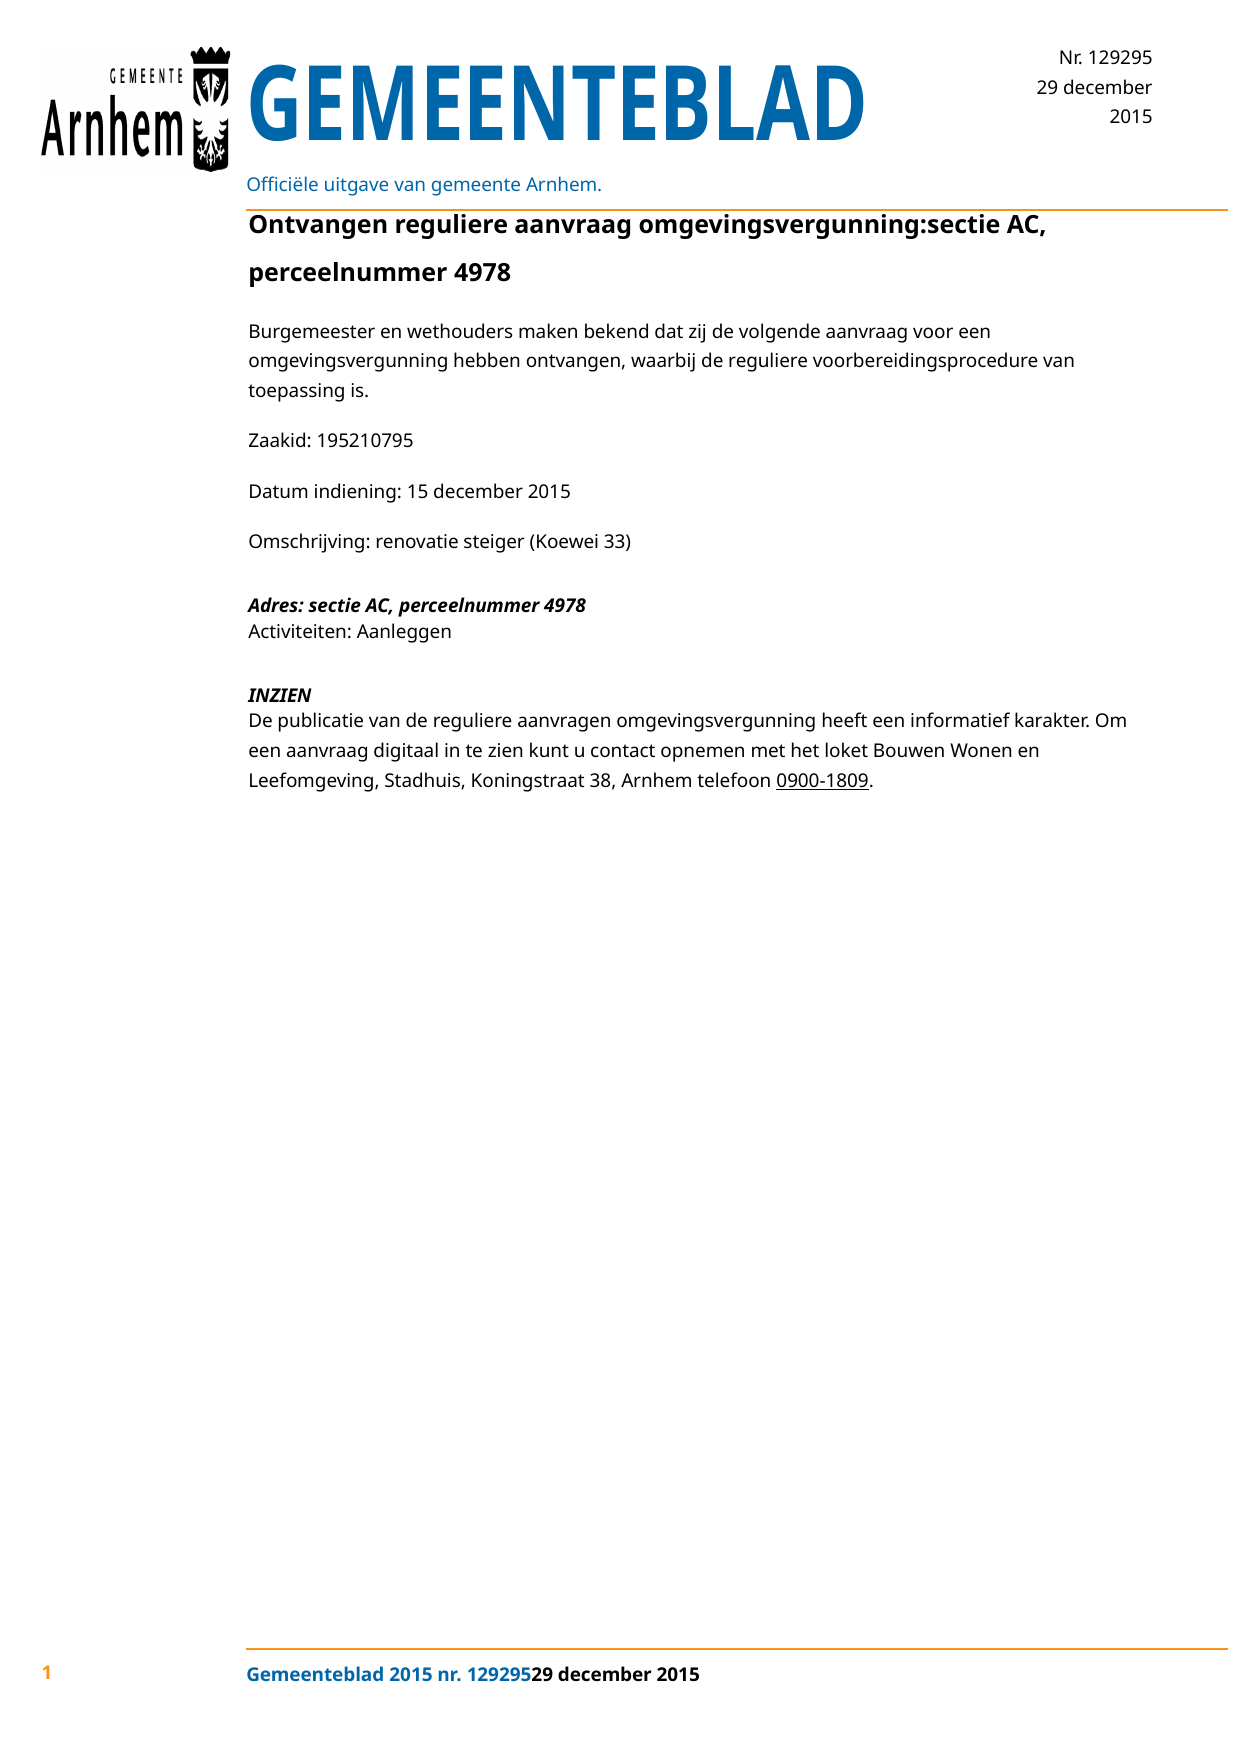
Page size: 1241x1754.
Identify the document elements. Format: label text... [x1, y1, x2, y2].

picture [41, 47, 231, 172]
text INZIEN [248, 682, 1152, 708]
text Adres: sectie AC, perceelnummer 4978 [248, 592, 1152, 618]
text Ontvangen reguliere aanvraag omgevingsvergunning:sectie AC, perceelnummer 4978 [248, 211, 1152, 288]
text Burgemeester en wethouders maken bekend dat zij de volgende aanvraag voor een omgevingsvergunning hebben ontvangen, waarbij de reguliere voorbereidingsprocedure van toepassing is. [248, 318, 1152, 403]
text Datum indiening: 15 december 2015 [248, 478, 1152, 504]
text Zaakid: 195210795 [248, 427, 1152, 453]
text Activiteiten: Aanleggen [248, 618, 1152, 644]
text Omschrijving: renovatie steiger (Koewei 33) [248, 528, 1152, 554]
text De publicatie van de reguliere aanvragen omgevingsvergunning heeft een informatief karakter. Om een aanvraag digitaal in te zien kunt u contact opnemen met het loket Bouwen Wonen en Leefomgeving, Stadhuis, Koningstraat 38, Arnhem telefoon 0900-1809. [248, 708, 1152, 793]
